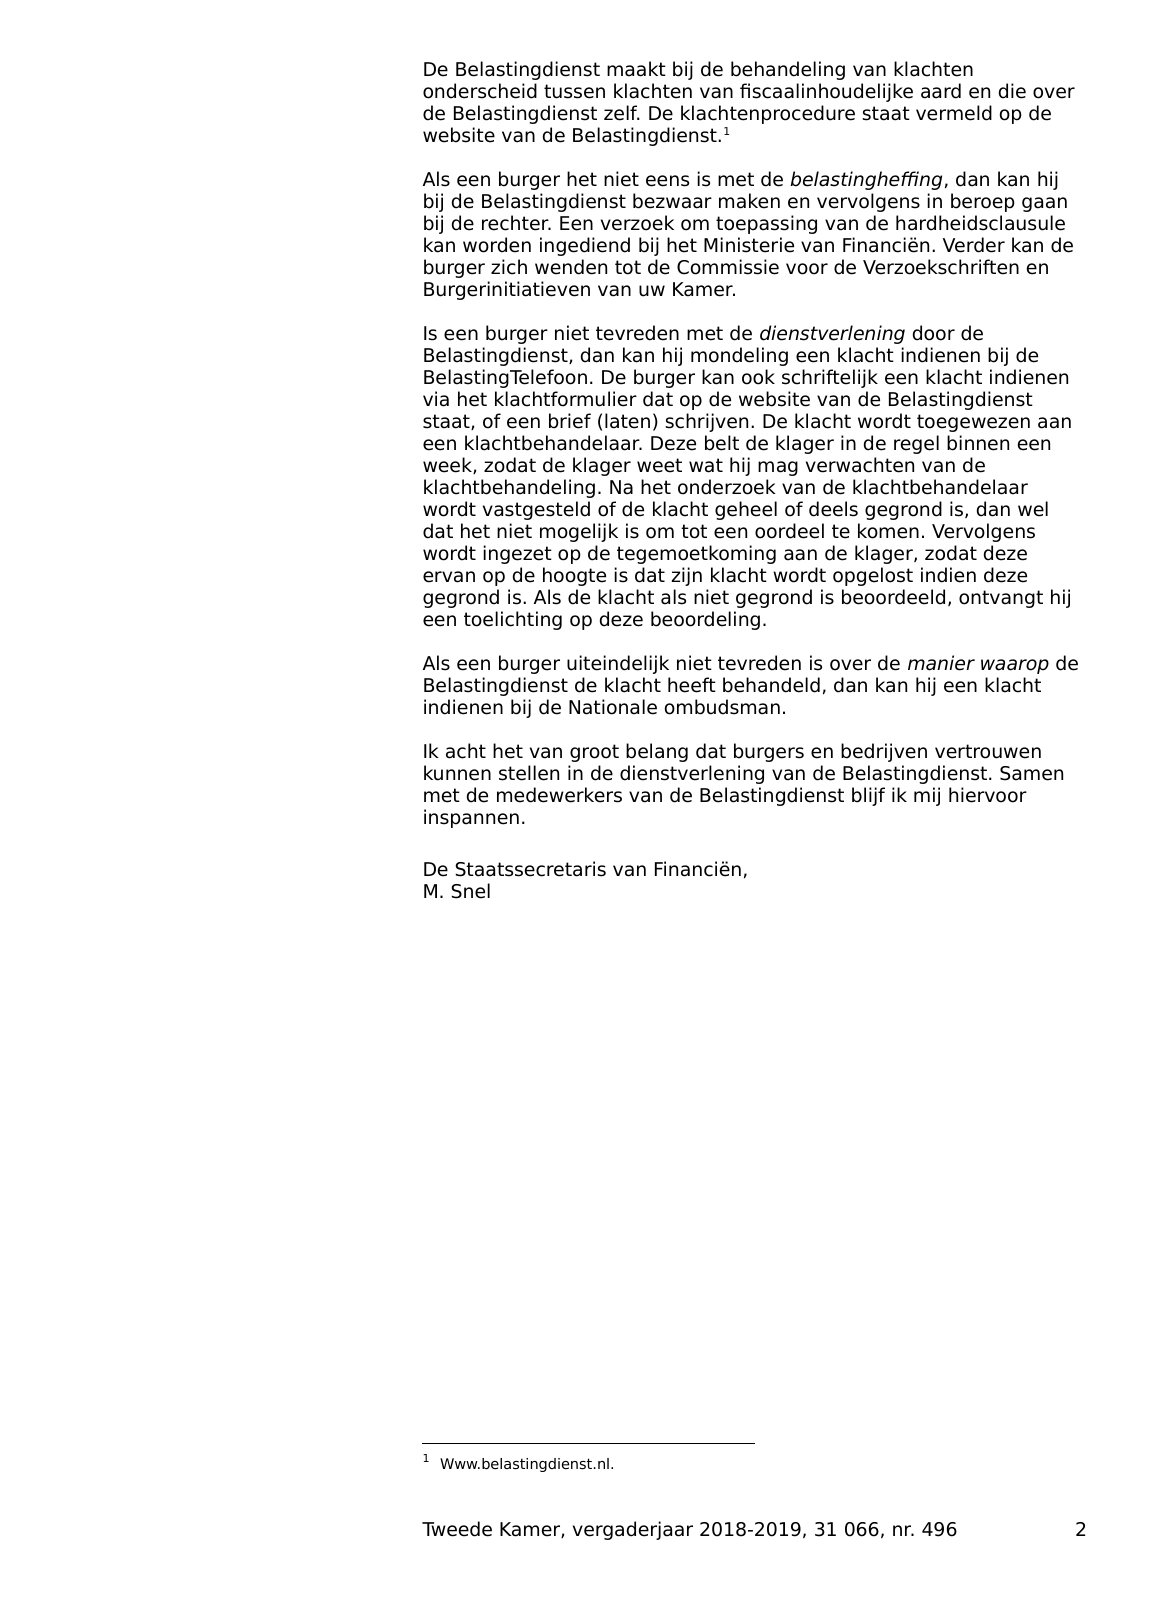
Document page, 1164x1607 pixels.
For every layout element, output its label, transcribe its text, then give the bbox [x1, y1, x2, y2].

text De Staatssecretaris van Financiën, M. Snel [422, 859, 1087, 903]
text Ik acht het van groot belang dat burgers en bedrijven vertrouwen kunnen stellen in de dienstverlening van de Belastingdienst. Samen met de medewerkers van de Belastingdienst blijf ik mij hiervoor inspannen. [422, 741, 1087, 829]
text Als een burger uiteindelijk niet tevreden is over de manier waarop de Belastingdienst de klacht heeft behandeld, dan kan hij een klacht indienen bij de Nationale ombudsman. [422, 653, 1087, 719]
text Als een burger het niet eens is met de belastingheffing, dan kan hij bij de Belastingdienst bezwaar maken en vervolgens in beroep gaan bij de rechter. Een verzoek om toepassing van de hardheidsclausule kan worden ingediend bij het Ministerie van Financiën. Verder kan de burger zich wenden tot de Commissie voor de Verzoekschriften en Burgerinitiatieven van uw Kamer. [422, 169, 1087, 301]
text Is een burger niet tevreden met de dienstverlening door de Belastingdienst, dan kan hij mondeling een klacht indienen bij de BelastingTelefoon. De burger kan ook schriftelijk een klacht indienen via het klachtformulier dat op de website van de Belastingdienst staat, of een brief (laten) schrijven. De klacht wordt toegewezen aan een klachtbehandelaar. Deze belt de klager in de regel binnen een week, zodat de klager weet wat hij mag verwachten van de klachtbehandeling. Na het onderzoek van de klachtbehandelaar wordt vastgesteld of de klacht geheel of deels gegrond is, dan wel dat het niet mogelijk is om tot een oordeel te komen. Vervolgens wordt ingezet op de tegemoetkoming aan de klager, zodat deze ervan op de hoogte is dat zijn klacht wordt opgelost indien deze gegrond is. Als de klacht als niet gegrond is beoordeeld, ontvangt hij een toelichting op deze beoordeling. [422, 323, 1087, 631]
text Www.belastingdienst.nl. [422, 1452, 1087, 1474]
text De Belastingdienst maakt bij de behandeling van klachten onderscheid tussen klachten van fiscaalinhoudelijke aard en die over de Belastingdienst zelf. De klachtenprocedure staat vermeld op de website van de Belastingdienst. [422, 59, 1087, 147]
